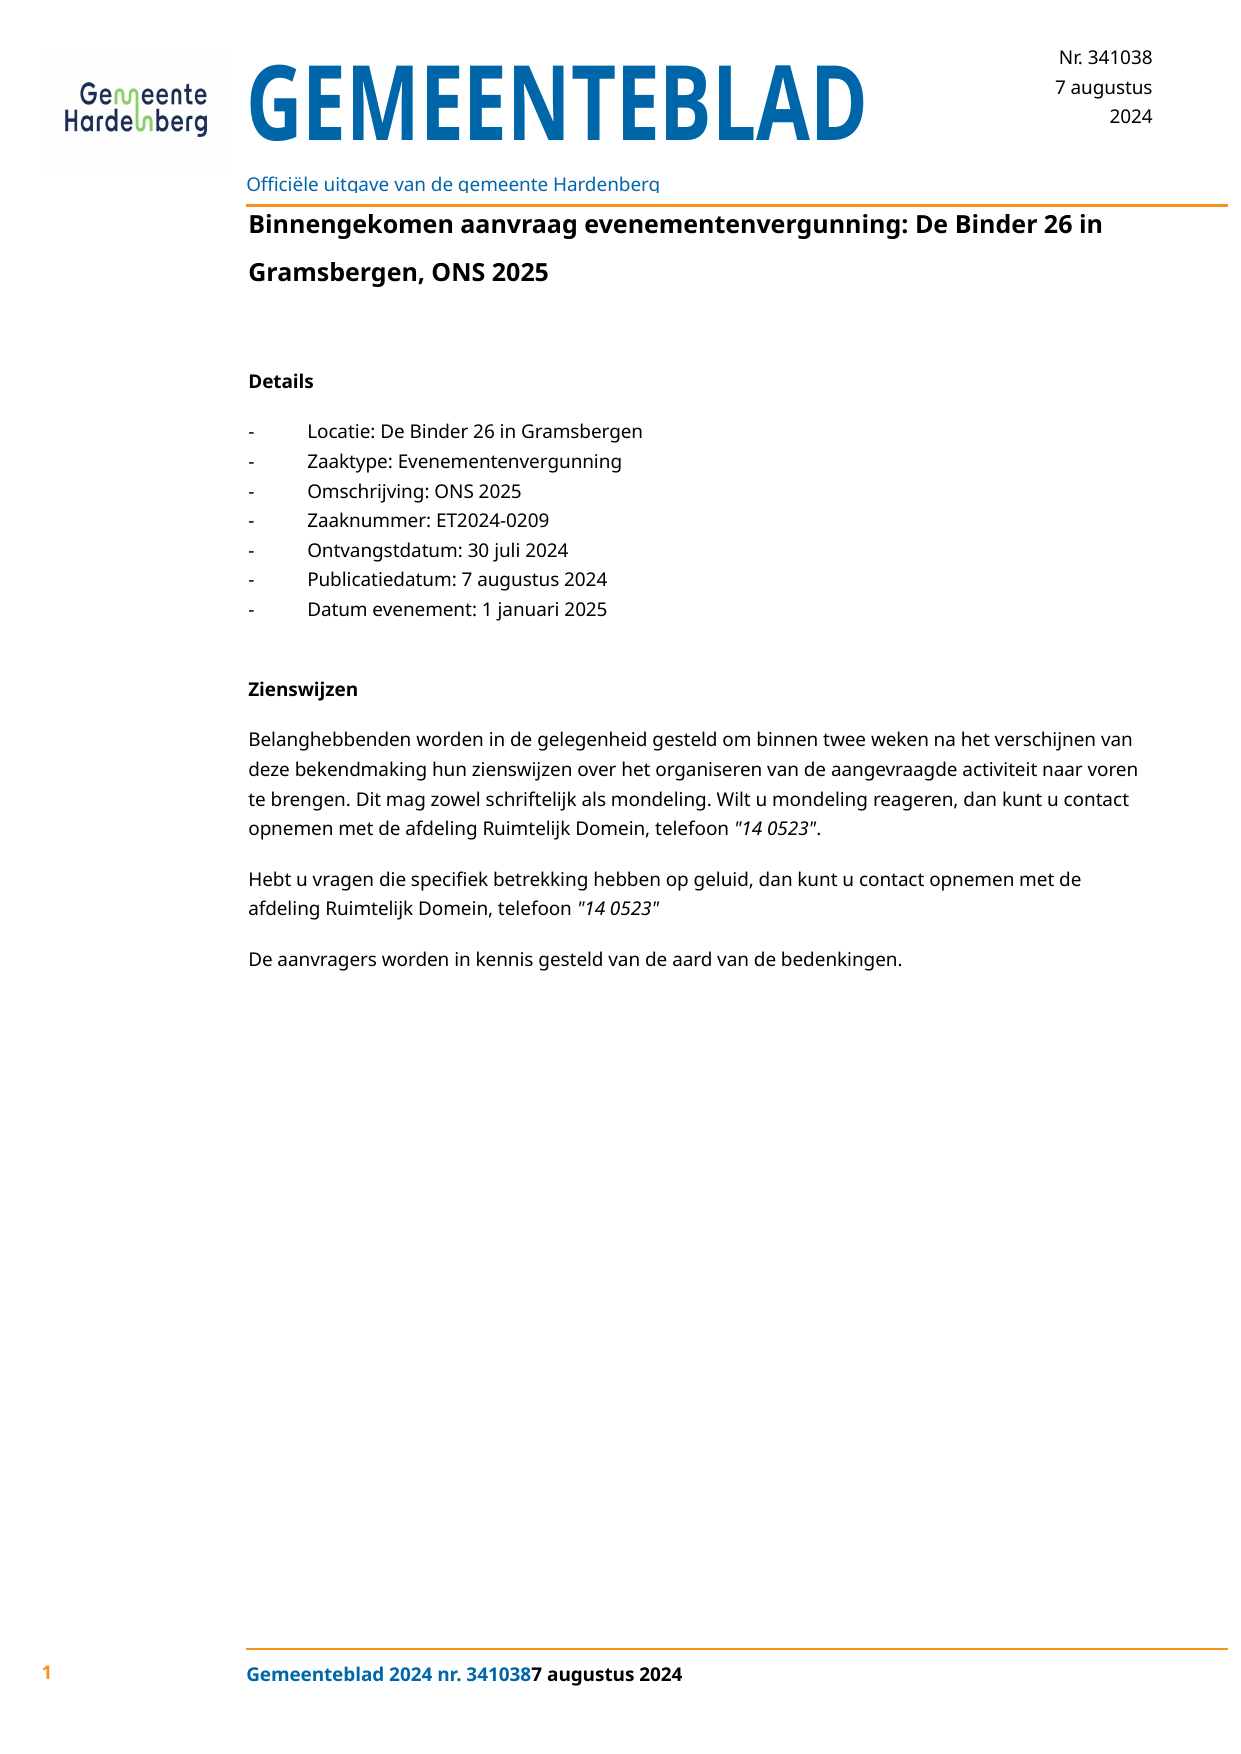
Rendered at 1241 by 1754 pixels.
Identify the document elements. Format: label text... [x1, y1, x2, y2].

text Zienswijzen [248, 676, 1152, 702]
list Zaaknummer: ET2024-0209 [248, 507, 1152, 533]
text Hebt u vragen die specifiek betrekking hebben op geluid, dan kunt u contact opnemen met de afdeling Ruimtelijk Domein, telefoon "14 0523" [248, 866, 1152, 921]
text Details [248, 368, 1152, 394]
list Locatie: De Binder 26 in Gramsbergen [248, 419, 1152, 444]
text Belanghebbenden worden in de gelegenheid gesteld om binnen twee weken na het verschijnen van deze bekendmaking hun zienswijzen over het organiseren van de aangevraagde activiteit naar voren te brengen. Dit mag zowel schriftelijk als mondeling. Wilt u mondeling reageren, dan kunt u contact opnemen met de afdeling Ruimtelijk Domein, telefoon "14 0523". [248, 727, 1152, 841]
text Binnengekomen aanvraag evenementenvergunning: De Binder 26 in Gramsbergen, ONS 2025 [248, 207, 1152, 288]
text De aanvragers worden in kennis gesteld van de aard van de bedenkingen. [248, 946, 1152, 972]
list Omschrijving: ONS 2025 [248, 478, 1152, 504]
list Zaaktype: Evenementenvergunning [248, 448, 1152, 474]
list Datum evenement: 1 januari 2025 [248, 596, 1152, 622]
list Ontvangstdatum: 30 juli 2024 [248, 537, 1152, 563]
picture [41, 47, 231, 172]
list Publicatiedatum: 7 augustus 2024 [248, 567, 1152, 592]
